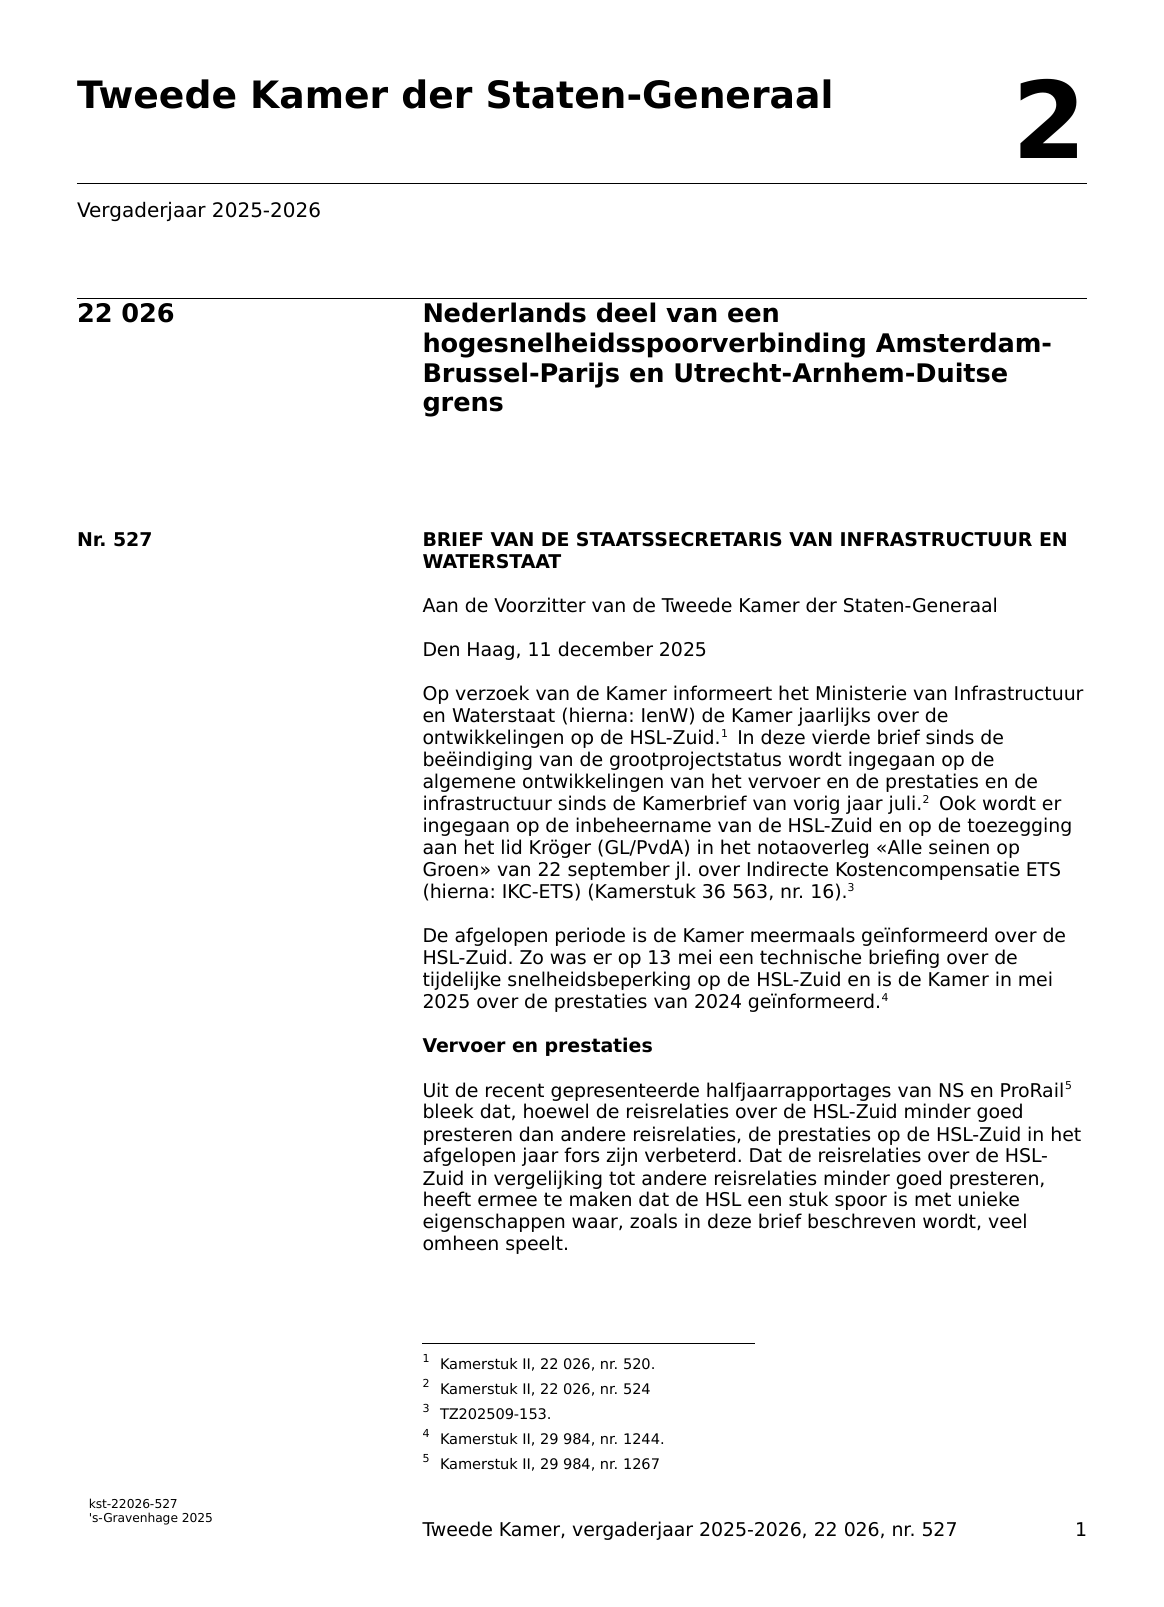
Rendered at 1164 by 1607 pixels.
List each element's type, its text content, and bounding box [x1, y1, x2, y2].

text Op verzoek van de Kamer informeert het Ministerie van Infrastructuur en Waterstaat (hierna: IenW) de Kamer jaarlijks over de ontwikkelingen op de HSL-Zuid. In deze vierde brief sinds de beëindiging van de grootprojectstatus wordt ingegaan op de algemene ontwikkelingen van het vervoer en de prestaties en de infrastructuur sinds de Kamerbrief van vorig jaar juli. Ook wordt er ingegaan op de inbeheername van de HSL-Zuid en op de toezegging aan het lid Kröger (GL/PvdA) in het notaoverleg «Alle seinen op Groen» van 22 september jl. over Indirecte Kostencompensatie ETS (hierna: IKC-ETS) (Kamerstuk 36 563, nr. 16). [422, 683, 1087, 903]
text Kamerstuk II, 29 984, nr. 1267 [422, 1452, 1087, 1474]
text Kamerstuk II, 29 984, nr. 1244. [422, 1427, 1087, 1449]
table_header Tweede Kamer der Staten-Generaal [77, 59, 886, 183]
text kst-22026-527 [88, 1497, 323, 1511]
text Den Haag, 11 december 2025 [422, 639, 1087, 661]
subtitle 22 026 Nederlands deel van een hogesnelheidsspoorverbinding Amsterdam-Brussel-Parijs en Utrecht-Arnhem-Duitse grens [77, 299, 1087, 418]
text Uit de recent gepresenteerde halfjaarrapportages van NS en ProRail bleek dat, hoewel de reisrelaties over de HSL-Zuid minder goed presteren dan andere reisrelaties, de prestaties op de HSL-Zuid in het afgelopen jaar fors zijn verbeterd. Dat de reisrelaties over de HSL-Zuid in vergelijking tot andere reisrelaties minder goed presteren, heeft ermee te maken dat de HSL een stuk spoor is met unieke eigenschappen waar, zoals in deze brief beschreven wordt, veel omheen speelt. [422, 1079, 1087, 1255]
text 's-Gravenhage 2025 [88, 1511, 323, 1525]
subtitle Nr. 527 BRIEF VAN DE STAATSSECRETARIS VAN INFRASTRUCTUUR EN WATERSTAAT [77, 529, 1087, 573]
subtitle Vervoer en prestaties [422, 1035, 1087, 1057]
table_cell Vergaderjaar 2025-2026 [77, 184, 1087, 298]
text TZ202509-153. [422, 1402, 1087, 1424]
text Kamerstuk II, 22 026, nr. 520. [422, 1352, 1087, 1374]
table_header 2 [886, 59, 1087, 183]
text De afgelopen periode is de Kamer meermaals geïnformeerd over de HSL-Zuid. Zo was er op 13 mei een technische briefing over de tijdelijke snelheidsbeperking op de HSL-Zuid en is de Kamer in mei 2025 over de prestaties van 2024 geïnformeerd. [422, 925, 1087, 1013]
text Aan de Voorzitter van de Tweede Kamer der Staten-Generaal [422, 595, 1087, 617]
text Kamerstuk II, 22 026, nr. 524 [422, 1377, 1087, 1399]
